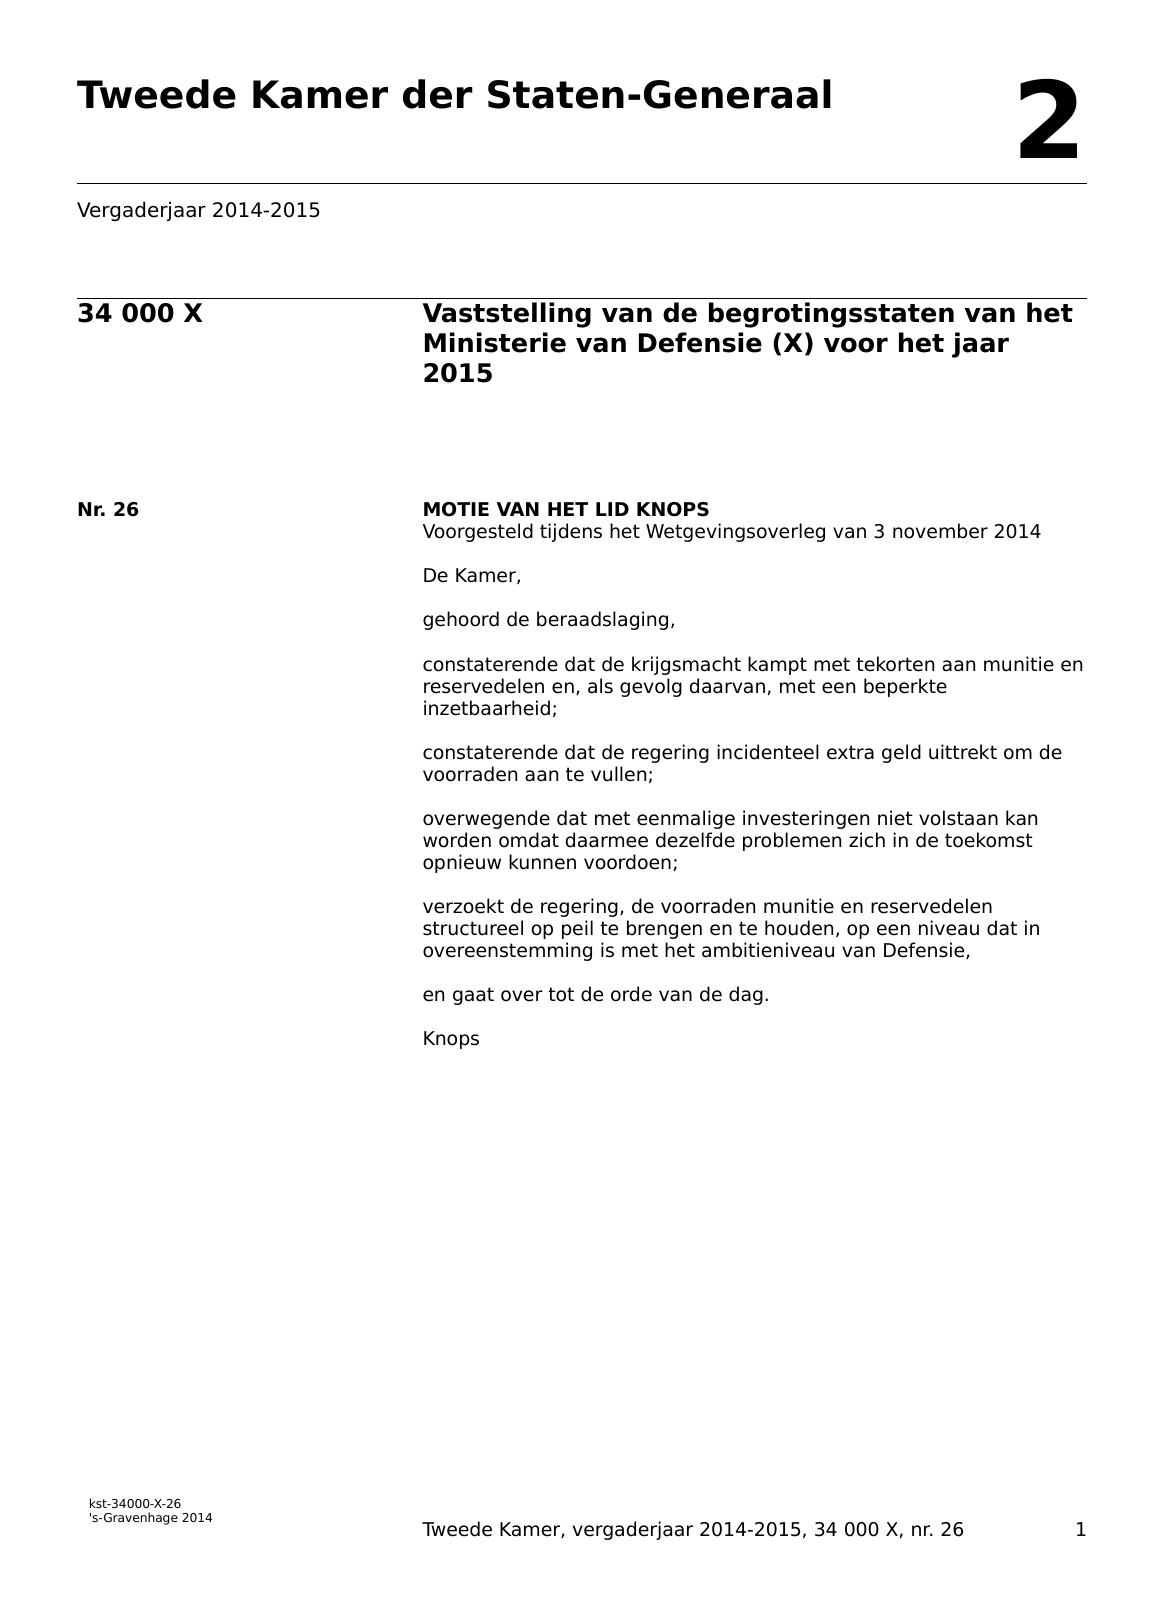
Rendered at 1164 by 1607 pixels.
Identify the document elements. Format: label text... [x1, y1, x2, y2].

table_cell Vergaderjaar 2014-2015 [77, 184, 1087, 298]
subtitle Nr. 26 MOTIE VAN HET LID KNOPS [77, 499, 1087, 521]
text Voorgesteld tijdens het Wetgevingsoverleg van 3 november 2014 [422, 521, 1087, 543]
table_header 2 [886, 59, 1087, 183]
text Knops [422, 1028, 1087, 1050]
text en gaat over tot de orde van de dag. [422, 984, 1087, 1006]
text 's-Gravenhage 2014 [88, 1511, 323, 1525]
text De Kamer, [422, 565, 1087, 587]
subtitle 34 000 X Vaststelling van de begrotingsstaten van het Ministerie van Defensie (X) voor het jaar 2015 [77, 299, 1087, 388]
table_header Tweede Kamer der Staten-Generaal [77, 59, 886, 183]
text gehoord de beraadslaging, [422, 609, 1087, 631]
text verzoekt de regering, de voorraden munitie en reservedelen structureel op peil te brengen en te houden, op een niveau dat in overeenstemming is met het ambitieniveau van Defensie, [422, 896, 1087, 962]
text constaterende dat de regering incidenteel extra geld uittrekt om de voorraden aan te vullen; [422, 742, 1087, 786]
text kst-34000-X-26 [88, 1497, 323, 1511]
text constaterende dat de krijgsmacht kampt met tekorten aan munitie en reservedelen en, als gevolg daarvan, met een beperkte inzetbaarheid; [422, 653, 1087, 719]
text overwegende dat met eenmalige investeringen niet volstaan kan worden omdat daarmee dezelfde problemen zich in de toekomst opnieuw kunnen voordoen; [422, 808, 1087, 874]
